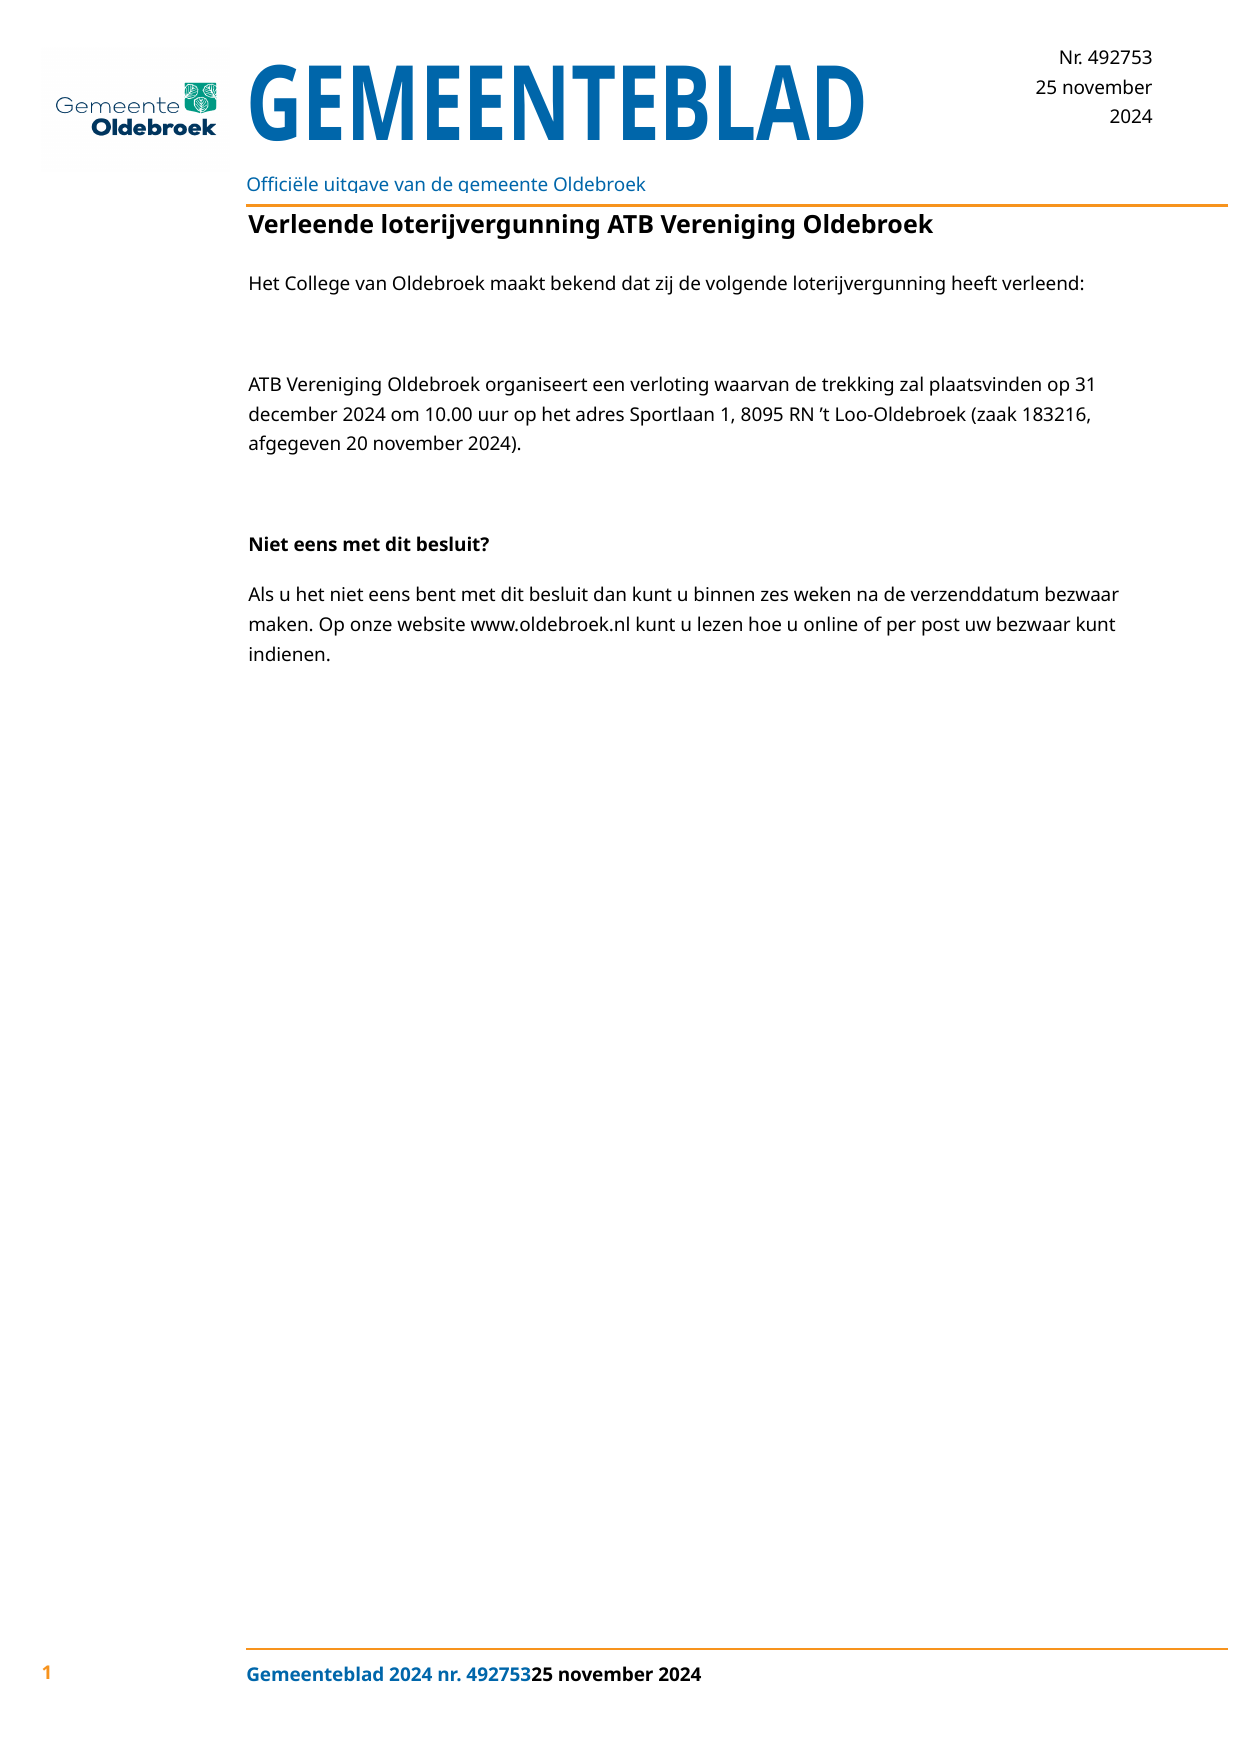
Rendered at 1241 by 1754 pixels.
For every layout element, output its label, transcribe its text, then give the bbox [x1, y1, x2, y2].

text Niet eens met dit besluit? [248, 531, 1152, 557]
text ATB Vereniging Oldebroek organiseert een verloting waarvan de trekking zal plaatsvinden op 31 december 2024 om 10.00 uur op het adres Sportlaan 1, 8095 RN ’t Loo-Oldebroek (zaak 183216, afgegeven 20 november 2024). [248, 371, 1152, 456]
text Het College van Oldebroek maakt bekend dat zij de volgende loterijvergunning heeft verleend: [248, 270, 1152, 296]
text Als u het niet eens bent met dit besluit dan kunt u binnen zes weken na de verzenddatum bezwaar maken. Op onze website www.oldebroek.nl kunt u lezen hoe u online of per post uw bezwaar kunt indienen. [248, 582, 1152, 666]
text Verleende loterijvergunning ATB Vereniging Oldebroek [248, 207, 1152, 241]
picture [41, 47, 231, 172]
